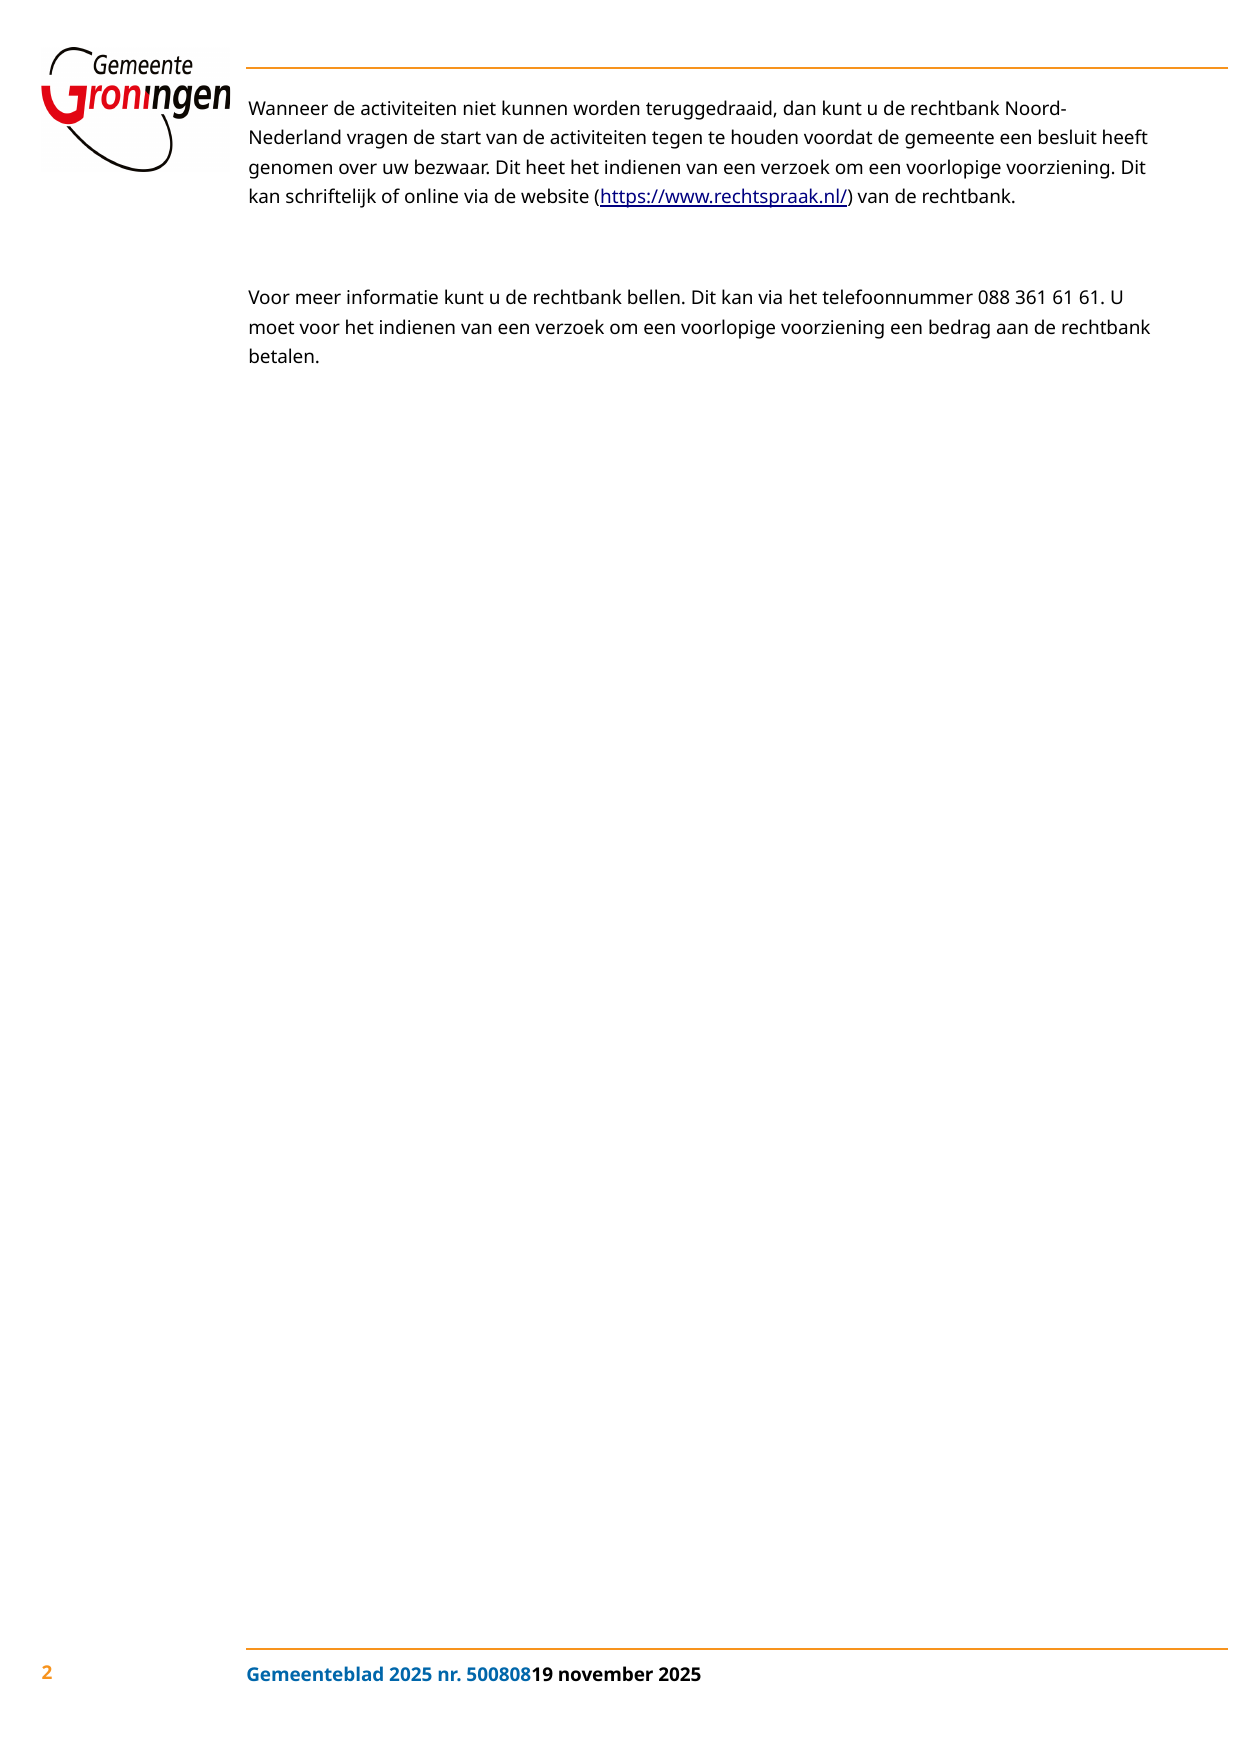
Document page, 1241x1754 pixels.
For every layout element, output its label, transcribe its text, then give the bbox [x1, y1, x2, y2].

text Wanneer de activiteiten niet kunnen worden teruggedraaid, dan kunt u de rechtbank Noord-Nederland vragen de start van de activiteiten tegen te houden voordat de gemeente een besluit heeft genomen over uw bezwaar. Dit heet het indienen van een verzoek om een voorlopige voorziening. Dit kan schriftelijk of online via de website (https://www.rechtspraak.nl/) van de rechtbank. [248, 95, 1152, 209]
text Voor meer informatie kunt u de rechtbank bellen. Dit kan via het telefoonnummer 088 361 61 61. U moet voor het indienen van een verzoek om een voorlopige voorziening een bedrag aan de rechtbank betalen. [248, 284, 1152, 369]
picture [41, 47, 231, 172]
